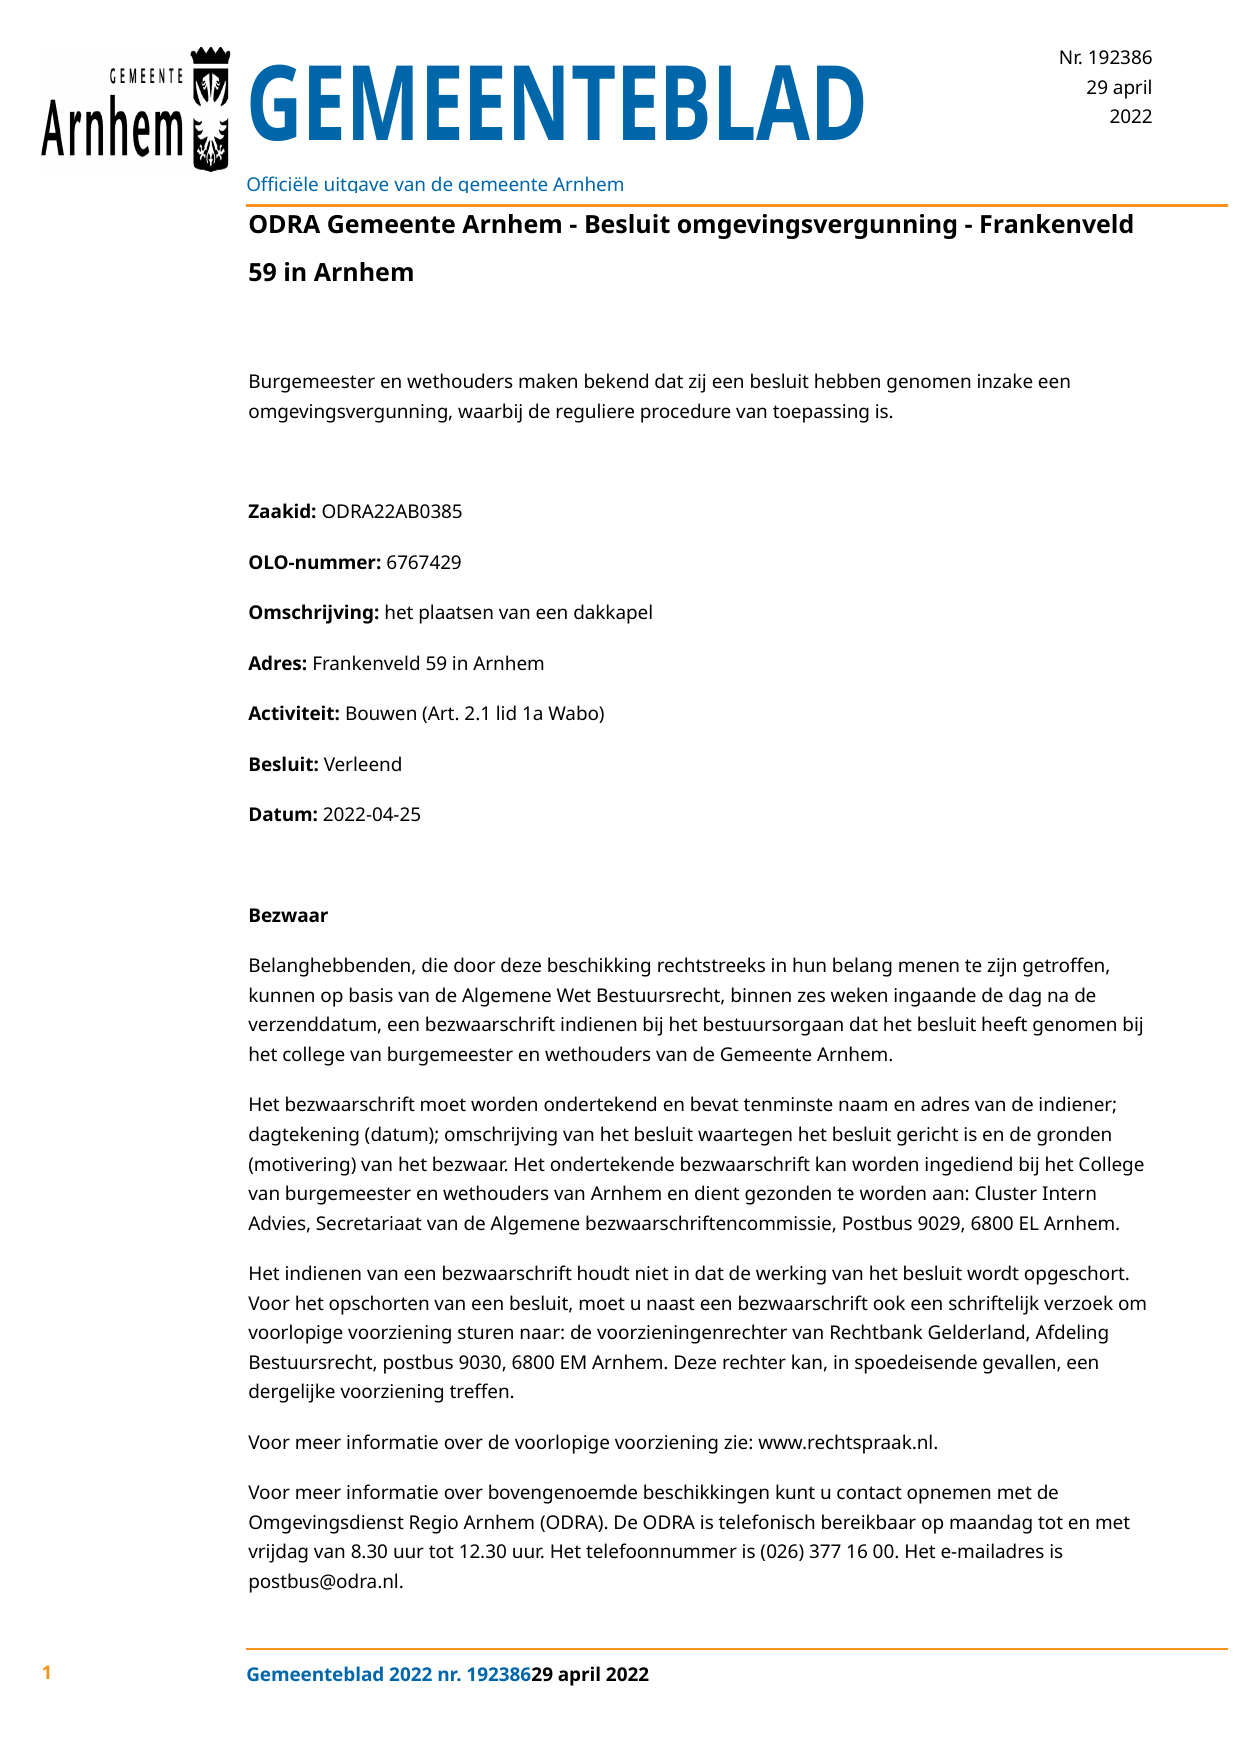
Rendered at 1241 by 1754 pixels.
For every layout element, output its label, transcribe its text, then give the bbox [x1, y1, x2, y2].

text Datum: 2022-04-25 [248, 801, 1152, 827]
text ODRA Gemeente Arnhem - Besluit omgevingsvergunning - Frankenveld 59 in Arnhem [248, 207, 1152, 288]
text Voor meer informatie over de voorlopige voorziening zie: www.rechtspraak.nl. [248, 1429, 1152, 1455]
text Het indienen van een bezwaarschrift houdt niet in dat de werking van het besluit wordt opgeschort. Voor het opschorten van een besluit, moet u naast een bezwaarschrift ook een schriftelijk verzoek om voorlopige voorziening sturen naar: de voorzieningenrechter van Rechtbank Gelderland, Afdeling Bestuursrecht, postbus 9030, 6800 EM Arnhem. Deze rechter kan, in spoedeisende gevallen, een dergelijke voorziening treffen. [248, 1260, 1152, 1404]
text Besluit: Verleend [248, 751, 1152, 777]
text Zaakid: ODRA22AB0385 [248, 499, 1152, 524]
text Het bezwaarschrift moet worden ondertekend en bevat tenminste naam en adres van de indiener; dagtekening (datum); omschrijving van het besluit waartegen het besluit gericht is en de gronden (motivering) van het bezwaar. Het ondertekende bezwaarschrift kan worden ingediend bij het College van burgemeester en wethouders van Arnhem en dient gezonden te worden aan: Cluster Intern Advies, Secretariaat van de Algemene bezwaarschriftencommissie, Postbus 9029, 6800 EL Arnhem. [248, 1092, 1152, 1236]
text Activiteit: Bouwen (Art. 2.1 lid 1a Wabo) [248, 700, 1152, 726]
text Burgemeester en wethouders maken bekend dat zij een besluit hebben genomen inzake een omgevingsvergunning, waarbij de reguliere procedure van toepassing is. [248, 368, 1152, 424]
text Omschrijving: het plaatsen van een dakkapel [248, 599, 1152, 625]
text Adres: Frankenveld 59 in Arnhem [248, 650, 1152, 676]
picture [41, 47, 231, 172]
text OLO-nummer: 6767429 [248, 549, 1152, 575]
text Belanghebbenden, die door deze beschikking rechtstreeks in hun belang menen te zijn getroffen, kunnen op basis van de Algemene Wet Bestuursrecht, binnen zes weken ingaande de dag na de verzenddatum, een bezwaarschrift indienen bij het bestuursorgaan dat het besluit heeft genomen bij het college van burgemeester en wethouders van de Gemeente Arnhem. [248, 952, 1152, 1067]
text Voor meer informatie over bovengenoemde beschikkingen kunt u contact opnemen met de Omgevingsdienst Regio Arnhem (ODRA). De ODRA is telefonisch bereikbaar op maandag tot en met vrijdag van 8.30 uur tot 12.30 uur. Het telefoonnummer is (026) 377 16 00. Het e-mailadres is postbus@odra.nl. [248, 1479, 1152, 1594]
text Bezwaar [248, 902, 1152, 928]
